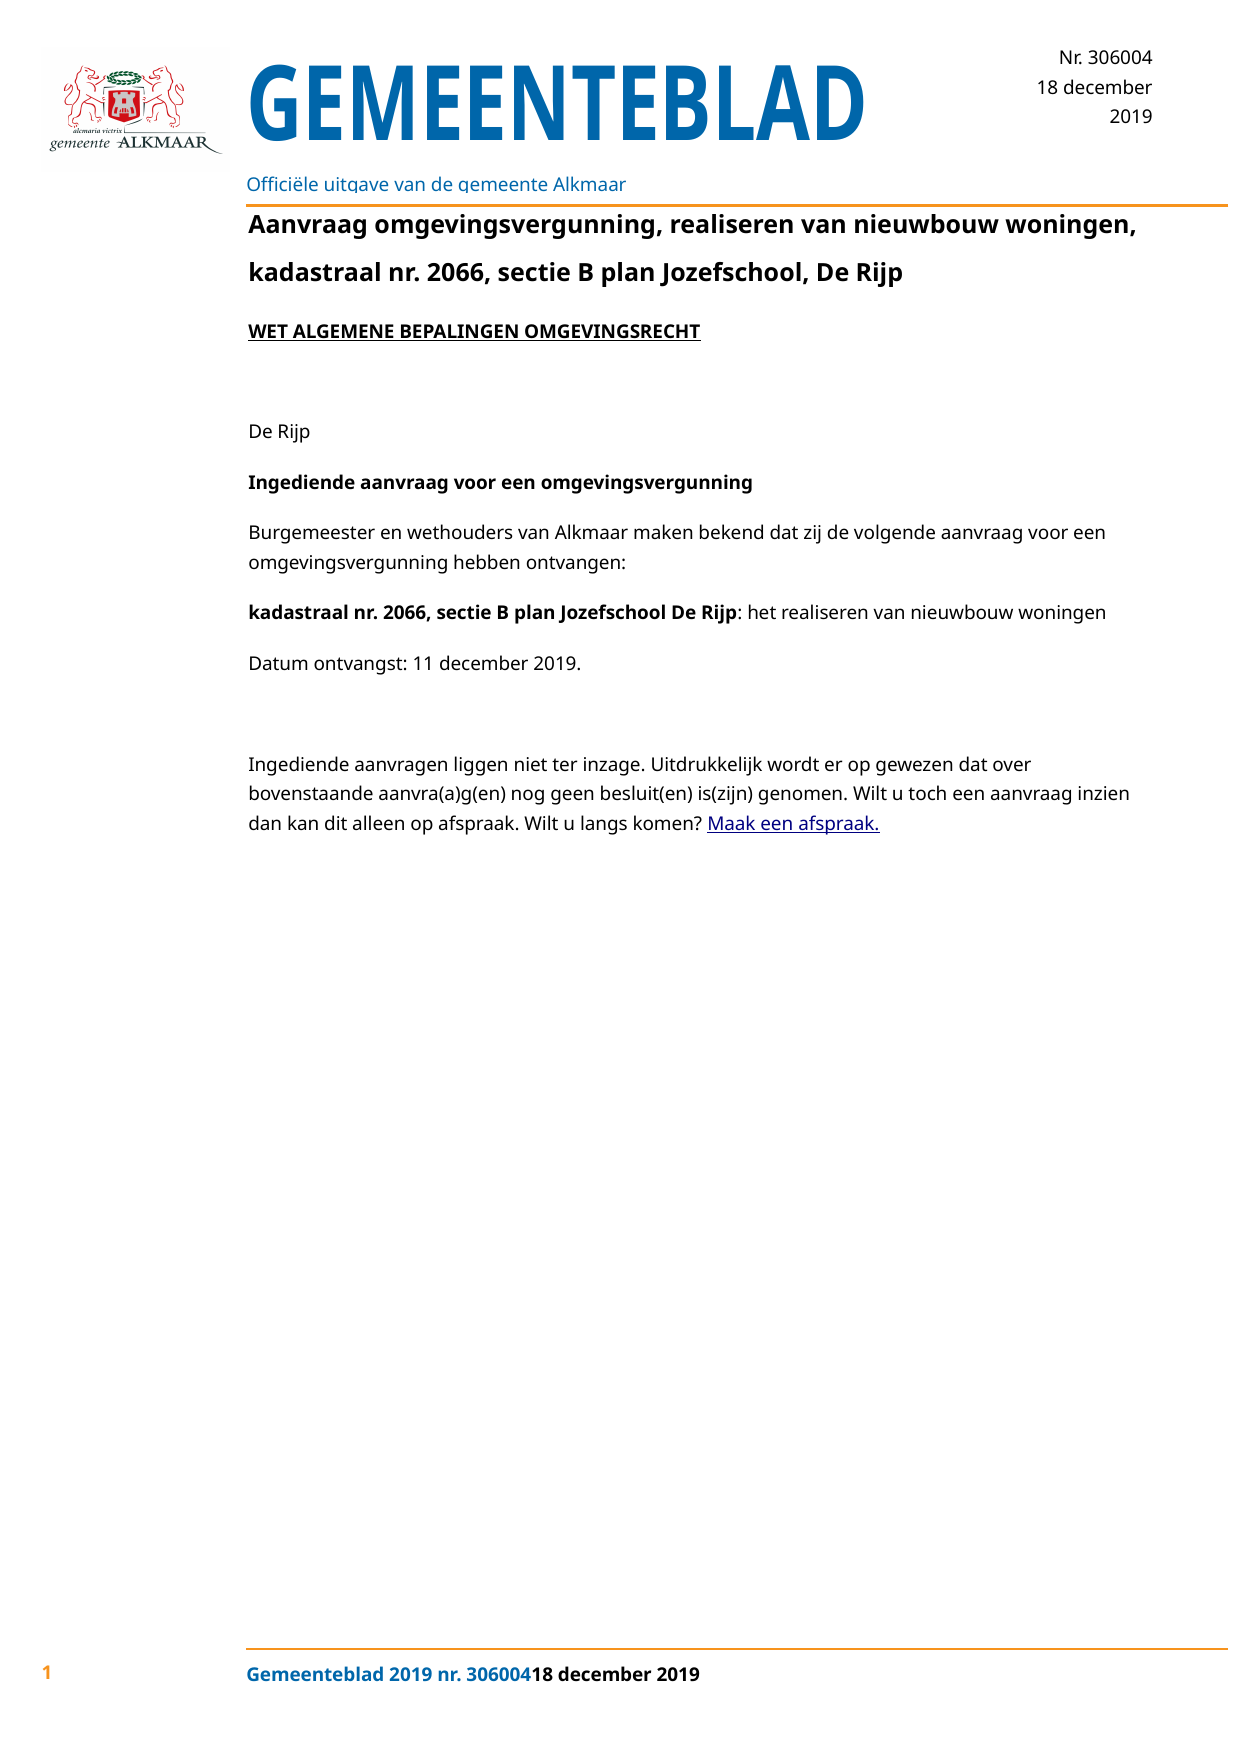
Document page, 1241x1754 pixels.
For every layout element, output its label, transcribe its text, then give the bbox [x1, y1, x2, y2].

text Ingediende aanvragen liggen niet ter inzage. Uitdrukkelijk wordt er op gewezen dat over bovenstaande aanvra(a)g(en) nog geen besluit(en) is(zijn) genomen. Wilt u toch een aanvraag inzien dan kan dit alleen op afspraak. Wilt u langs komen? Maak een afspraak. [248, 751, 1152, 836]
text WET ALGEMENE BEPALINGEN OMGEVINGSRECHT [248, 318, 1152, 344]
text Burgemeester en wethouders van Alkmaar maken bekend dat zij de volgende aanvraag voor een omgevingsvergunning hebben ontvangen: [248, 519, 1152, 575]
text Ingediende aanvraag voor een omgevingsvergunning [248, 469, 1152, 495]
text De Rijp [248, 419, 1152, 444]
text Aanvraag omgevingsvergunning, realiseren van nieuwbouw woningen, kadastraal nr. 2066, sectie B plan Jozefschool, De Rijp [248, 207, 1152, 288]
picture [41, 47, 231, 172]
text kadastraal nr. 2066, sectie B plan Jozefschool De Rijp: het realiseren van nieuwbouw woningen [248, 599, 1152, 625]
text Datum ontvangst: 11 december 2019. [248, 650, 1152, 676]
